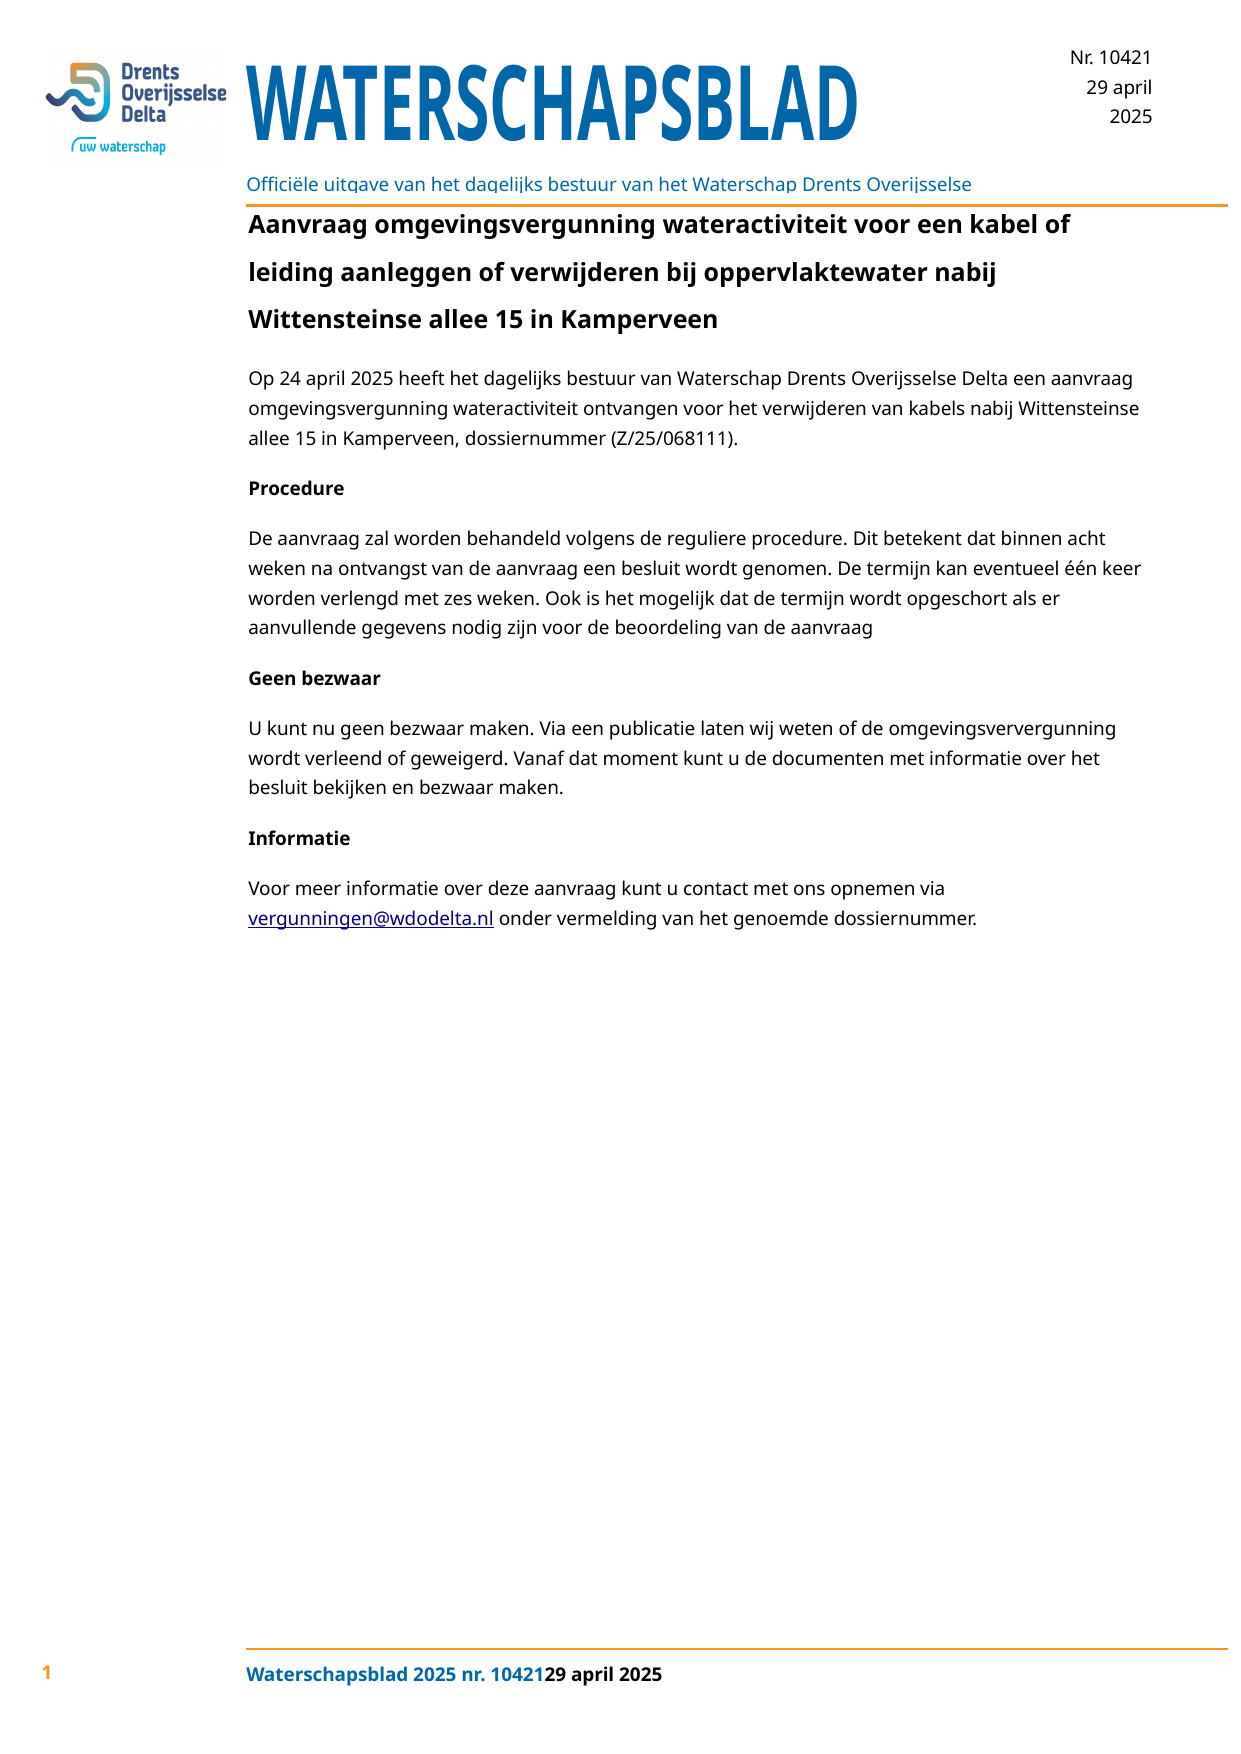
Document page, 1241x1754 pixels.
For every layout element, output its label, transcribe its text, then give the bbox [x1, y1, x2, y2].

text U kunt nu geen bezwaar maken. Via een publicatie laten wij weten of de omgevingsververgunning wordt verleend of geweigerd. Vanaf dat moment kunt u de documenten met informatie over het besluit bekijken en bezwaar maken. [248, 715, 1152, 800]
text Op 24 april 2025 heeft het dagelijks bestuur van Waterschap Drents Overijsselse Delta een aanvraag omgevingsvergunning wateractiviteit ontvangen voor het verwijderen van kabels nabij Wittensteinse allee 15 in Kamperveen, dossiernummer (Z/25/068111). [248, 366, 1152, 450]
text Aanvraag omgevingsvergunning wateractiviteit voor een kabel of leiding aanleggen of verwijderen bij oppervlaktewater nabij Wittensteinse allee 15 in Kamperveen [248, 207, 1152, 336]
picture [41, 47, 231, 172]
text Informatie [248, 825, 1152, 850]
text Geen bezwaar [248, 665, 1152, 690]
text Voor meer informatie over deze aanvraag kunt u contact met ons opnemen via vergunningen@wdodelta.nl onder vermelding van het genoemde dossiernummer. [248, 875, 1152, 930]
text Procedure [248, 475, 1152, 501]
text De aanvraag zal worden behandeld volgens de reguliere procedure. Dit betekent dat binnen acht weken na ontvangst van de aanvraag een besluit wordt genomen. De termijn kan eventueel één keer worden verlengd met zes weken. Ook is het mogelijk dat de termijn wordt opgeschort als er aanvullende gegevens nodig zijn voor de beoordeling van de aanvraag [248, 526, 1152, 640]
